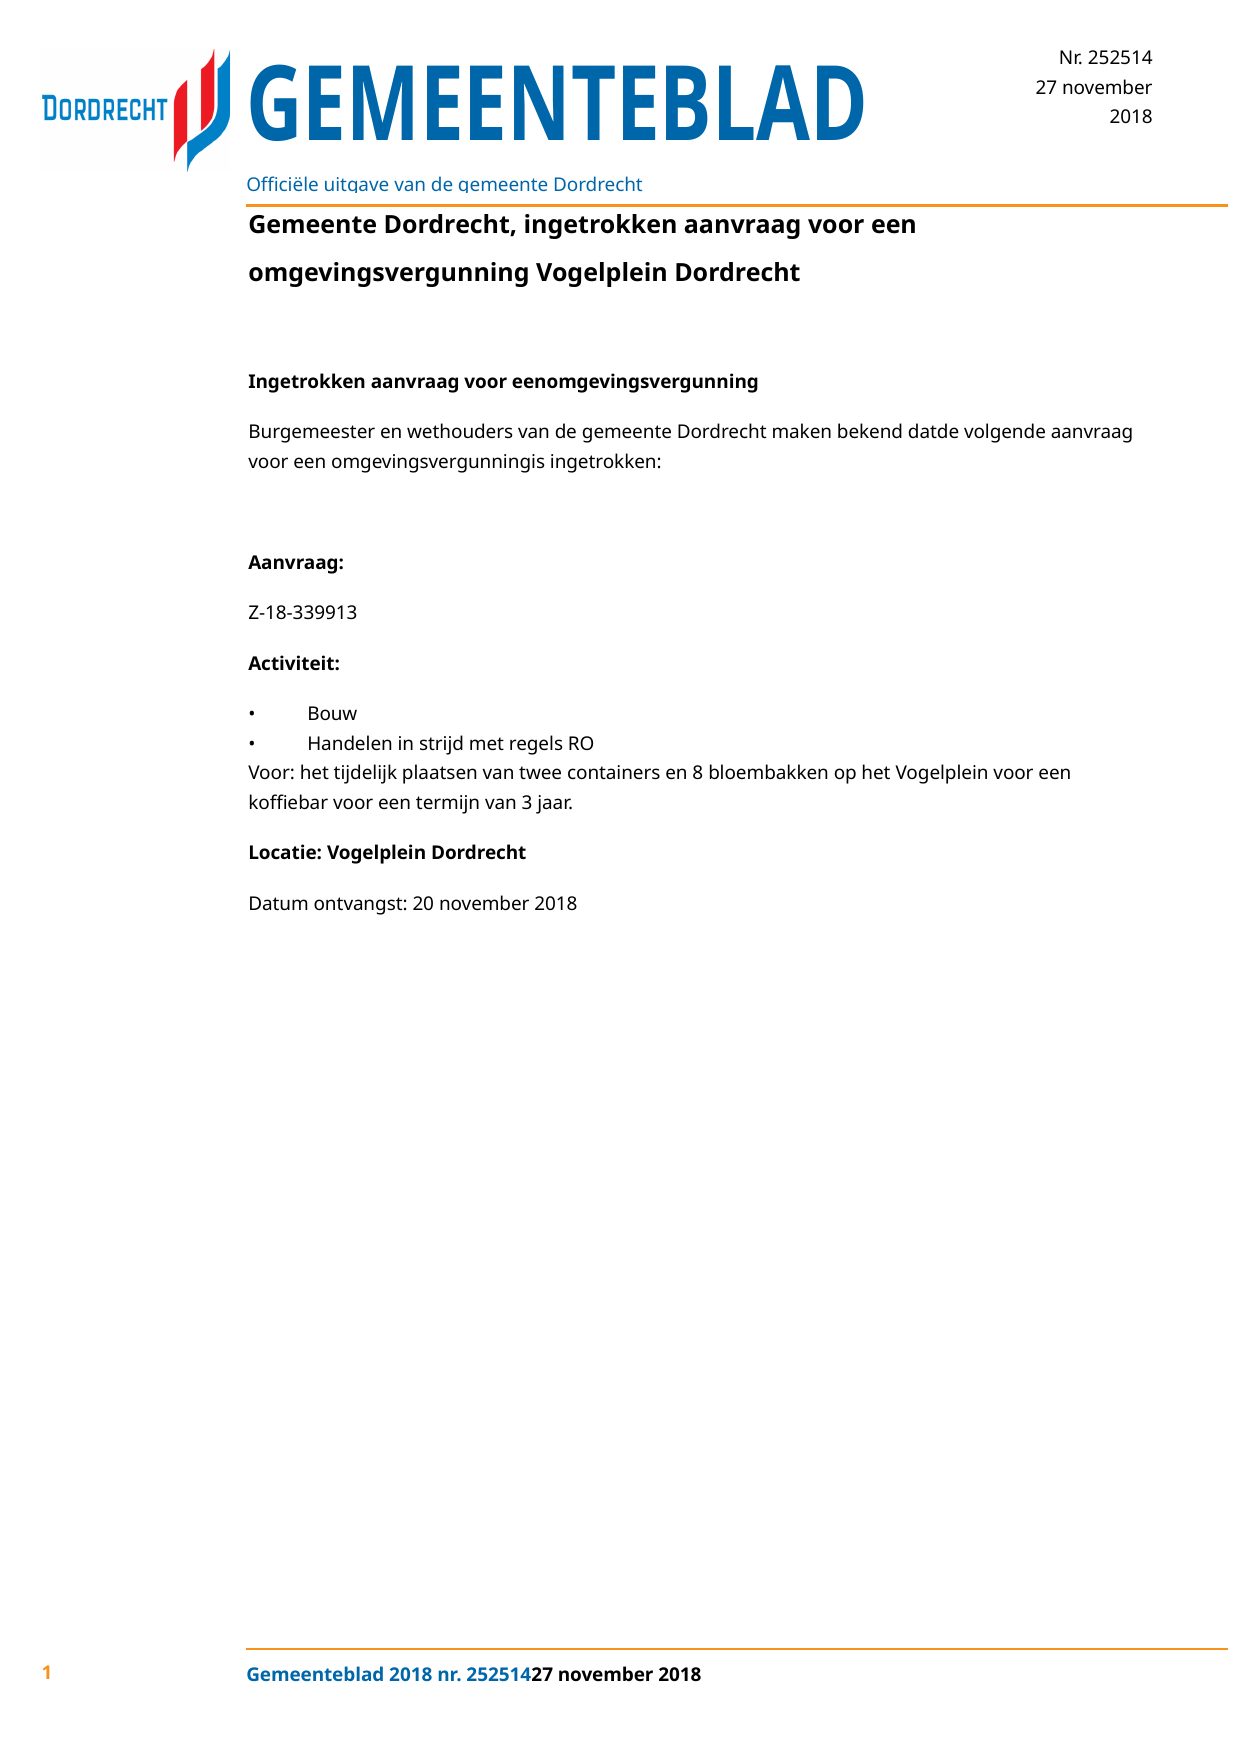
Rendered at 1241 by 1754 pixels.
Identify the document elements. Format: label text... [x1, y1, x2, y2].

list Bouw [248, 700, 1152, 726]
text Activiteit: [248, 650, 1152, 676]
text Datum ontvangst: 20 november 2018 [248, 890, 1152, 916]
text Ingetrokken aanvraag voor eenomgevingsvergunning [248, 368, 1152, 394]
text Gemeente Dordrecht, ingetrokken aanvraag voor een omgevingsvergunning Vogelplein Dordrecht [248, 207, 1152, 288]
picture [41, 47, 231, 172]
list Handelen in strijd met regels RO [248, 730, 1152, 756]
text Voor: het tijdelijk plaatsen van twee containers en 8 bloembakken op het Vogelplein voor een koffiebar voor een termijn van 3 jaar. [248, 759, 1152, 815]
text Aanvraag: [248, 549, 1152, 575]
text Locatie: Vogelplein Dordrecht [248, 839, 1152, 865]
text Burgemeester en wethouders van de gemeente Dordrecht maken bekend datde volgende aanvraag voor een omgevingsvergunningis ingetrokken: [248, 419, 1152, 474]
text Z-18-339913 [248, 599, 1152, 625]
